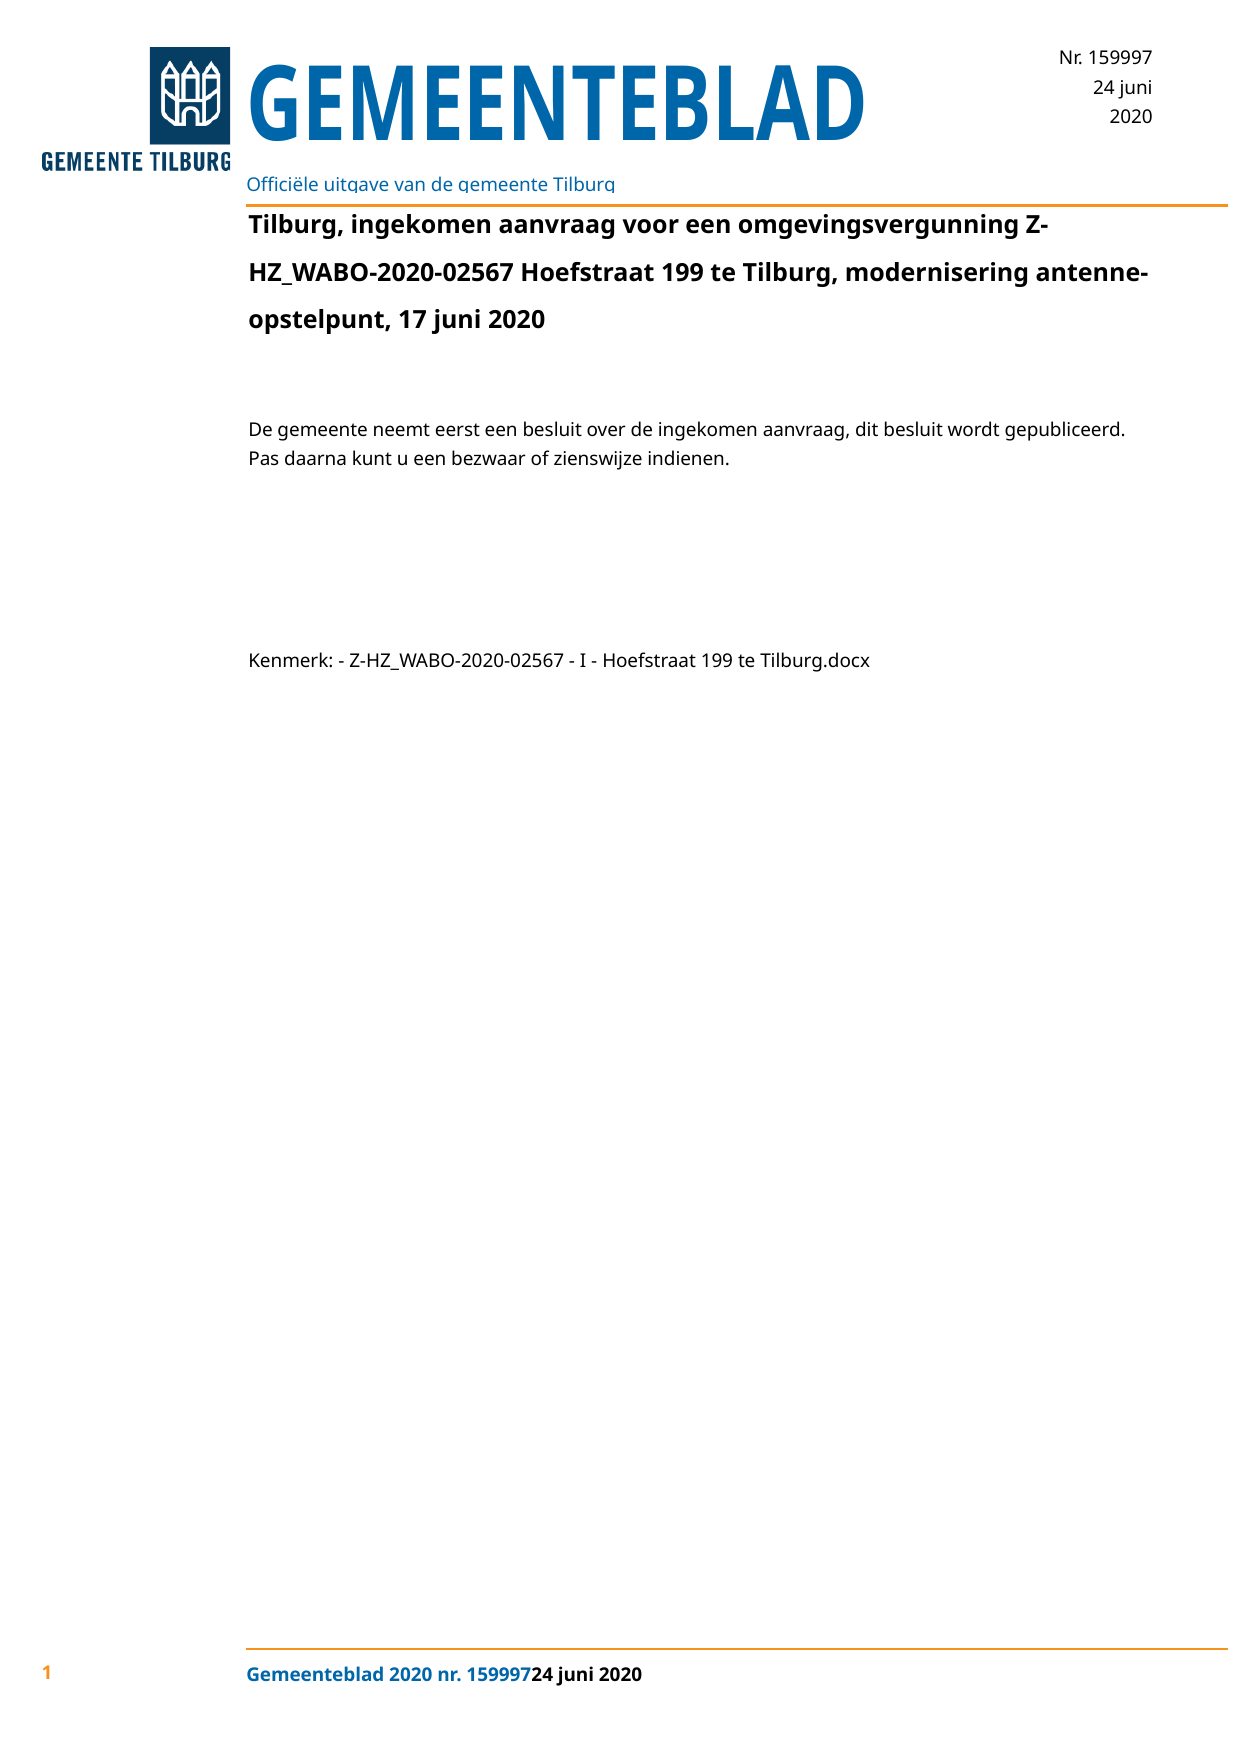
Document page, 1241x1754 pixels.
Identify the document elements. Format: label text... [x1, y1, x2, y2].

text Kenmerk: - Z-HZ_WABO-2020-02567 - I - Hoefstraat 199 te Tilburg.docx [248, 647, 1152, 673]
picture [41, 47, 231, 172]
text De gemeente neemt eerst een besluit over de ingekomen aanvraag, dit besluit wordt gepubliceerd. Pas daarna kunt u een bezwaar of zienswijze indienen. [248, 416, 1152, 471]
text Tilburg, ingekomen aanvraag voor een omgevingsvergunning Z-HZ_WABO-2020-02567 Hoefstraat 199 te Tilburg, modernisering antenne-opstelpunt, 17 juni 2020 [248, 207, 1152, 336]
